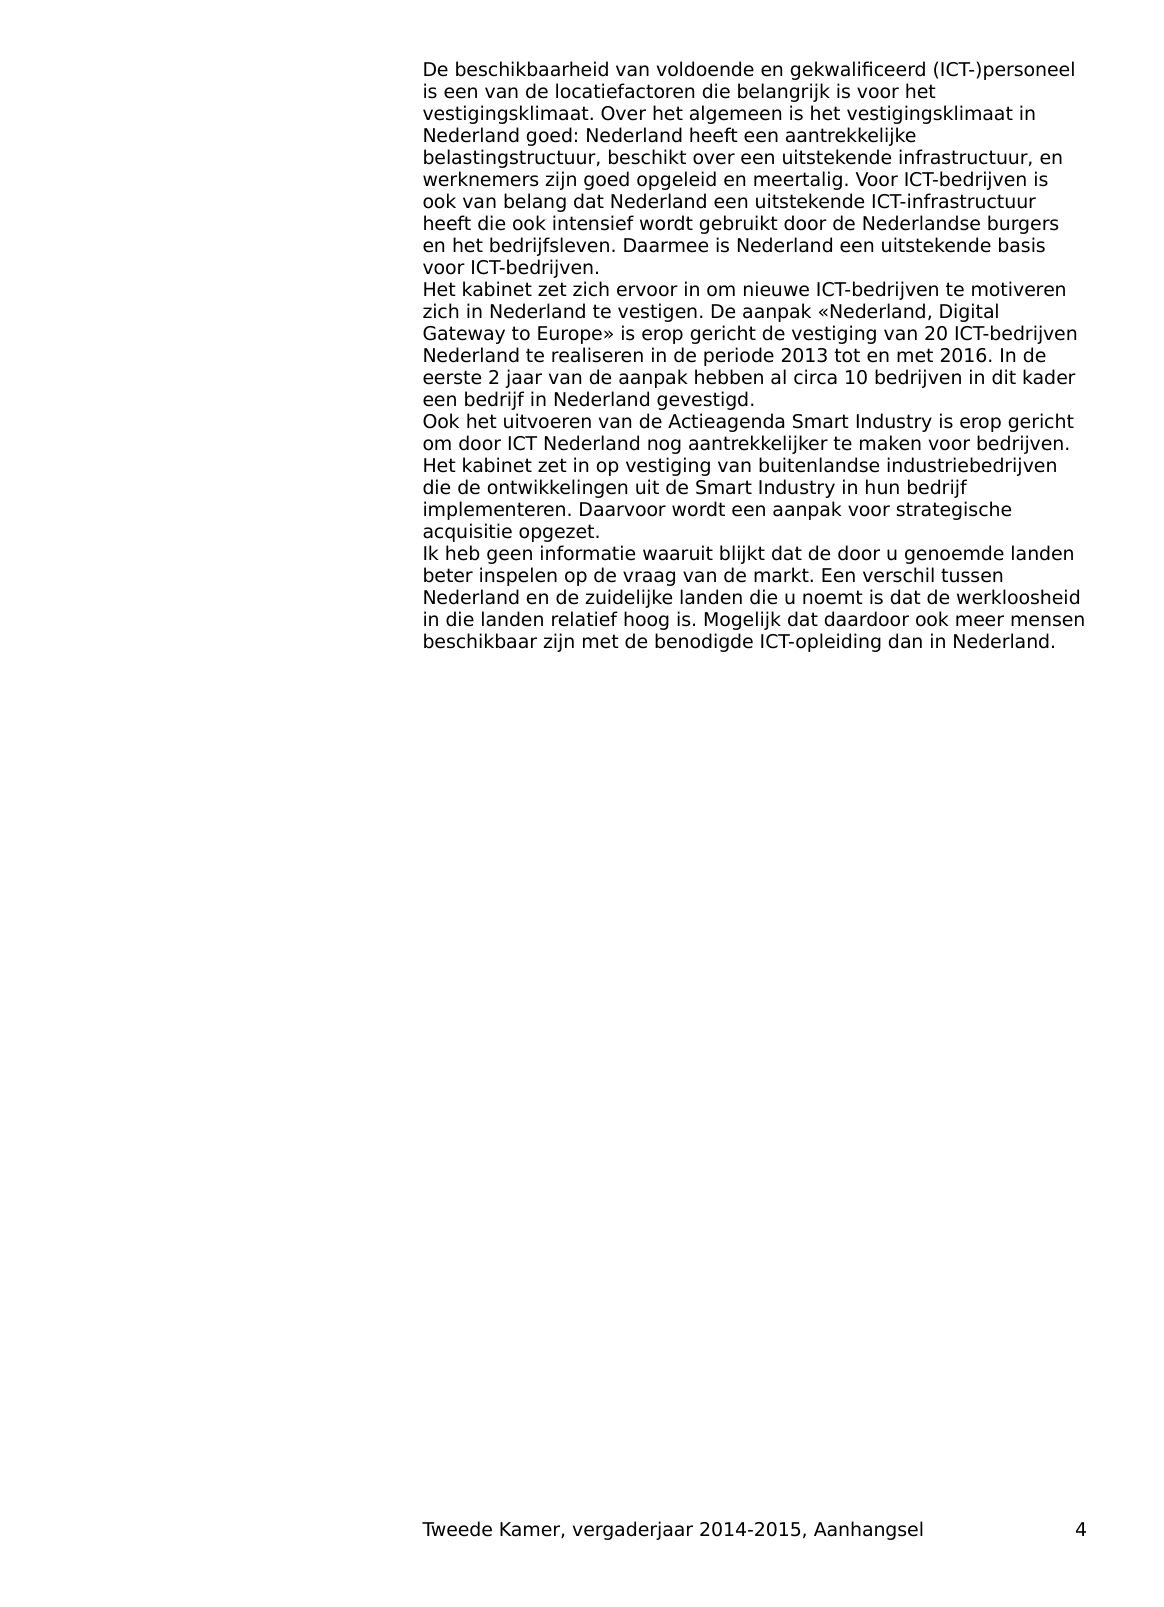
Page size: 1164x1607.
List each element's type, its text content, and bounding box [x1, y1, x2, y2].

text Het kabinet zet zich ervoor in om nieuwe ICT-bedrijven te motiveren zich in Nederland te vestigen. De aanpak «Nederland, Digital Gateway to Europe» is erop gericht de vestiging van 20 ICT-bedrijven Nederland te realiseren in de periode 2013 tot en met 2016. In de eerste 2 jaar van de aanpak hebben al circa 10 bedrijven in dit kader een bedrijf in Nederland gevestigd. [422, 279, 1087, 411]
text Ik heb geen informatie waaruit blijkt dat de door u genoemde landen beter inspelen op de vraag van de markt. Een verschil tussen Nederland en de zuidelijke landen die u noemt is dat de werkloosheid in die landen relatief hoog is. Mogelijk dat daardoor ook meer mensen beschikbaar zijn met de benodigde ICT-opleiding dan in Nederland. [422, 543, 1087, 652]
text De beschikbaarheid van voldoende en gekwalificeerd (ICT-)personeel is een van de locatiefactoren die belangrijk is voor het vestigingsklimaat. Over het algemeen is het vestigingsklimaat in Nederland goed: Nederland heeft een aantrekkelijke belastingstructuur, beschikt over een uitstekende infrastructuur, en werknemers zijn goed opgeleid en meertalig. Voor ICT-bedrijven is ook van belang dat Nederland een uitstekende ICT-infrastructuur heeft die ook intensief wordt gebruikt door de Nederlandse burgers en het bedrijfsleven. Daarmee is Nederland een uitstekende basis voor ICT-bedrijven. [422, 59, 1087, 279]
text Ook het uitvoeren van de Actieagenda Smart Industry is erop gericht om door ICT Nederland nog aantrekkelijker te maken voor bedrijven. Het kabinet zet in op vestiging van buitenlandse industriebedrijven die de ontwikkelingen uit de Smart Industry in hun bedrijf implementeren. Daarvoor wordt een aanpak voor strategische acquisitie opgezet. [422, 411, 1087, 543]
